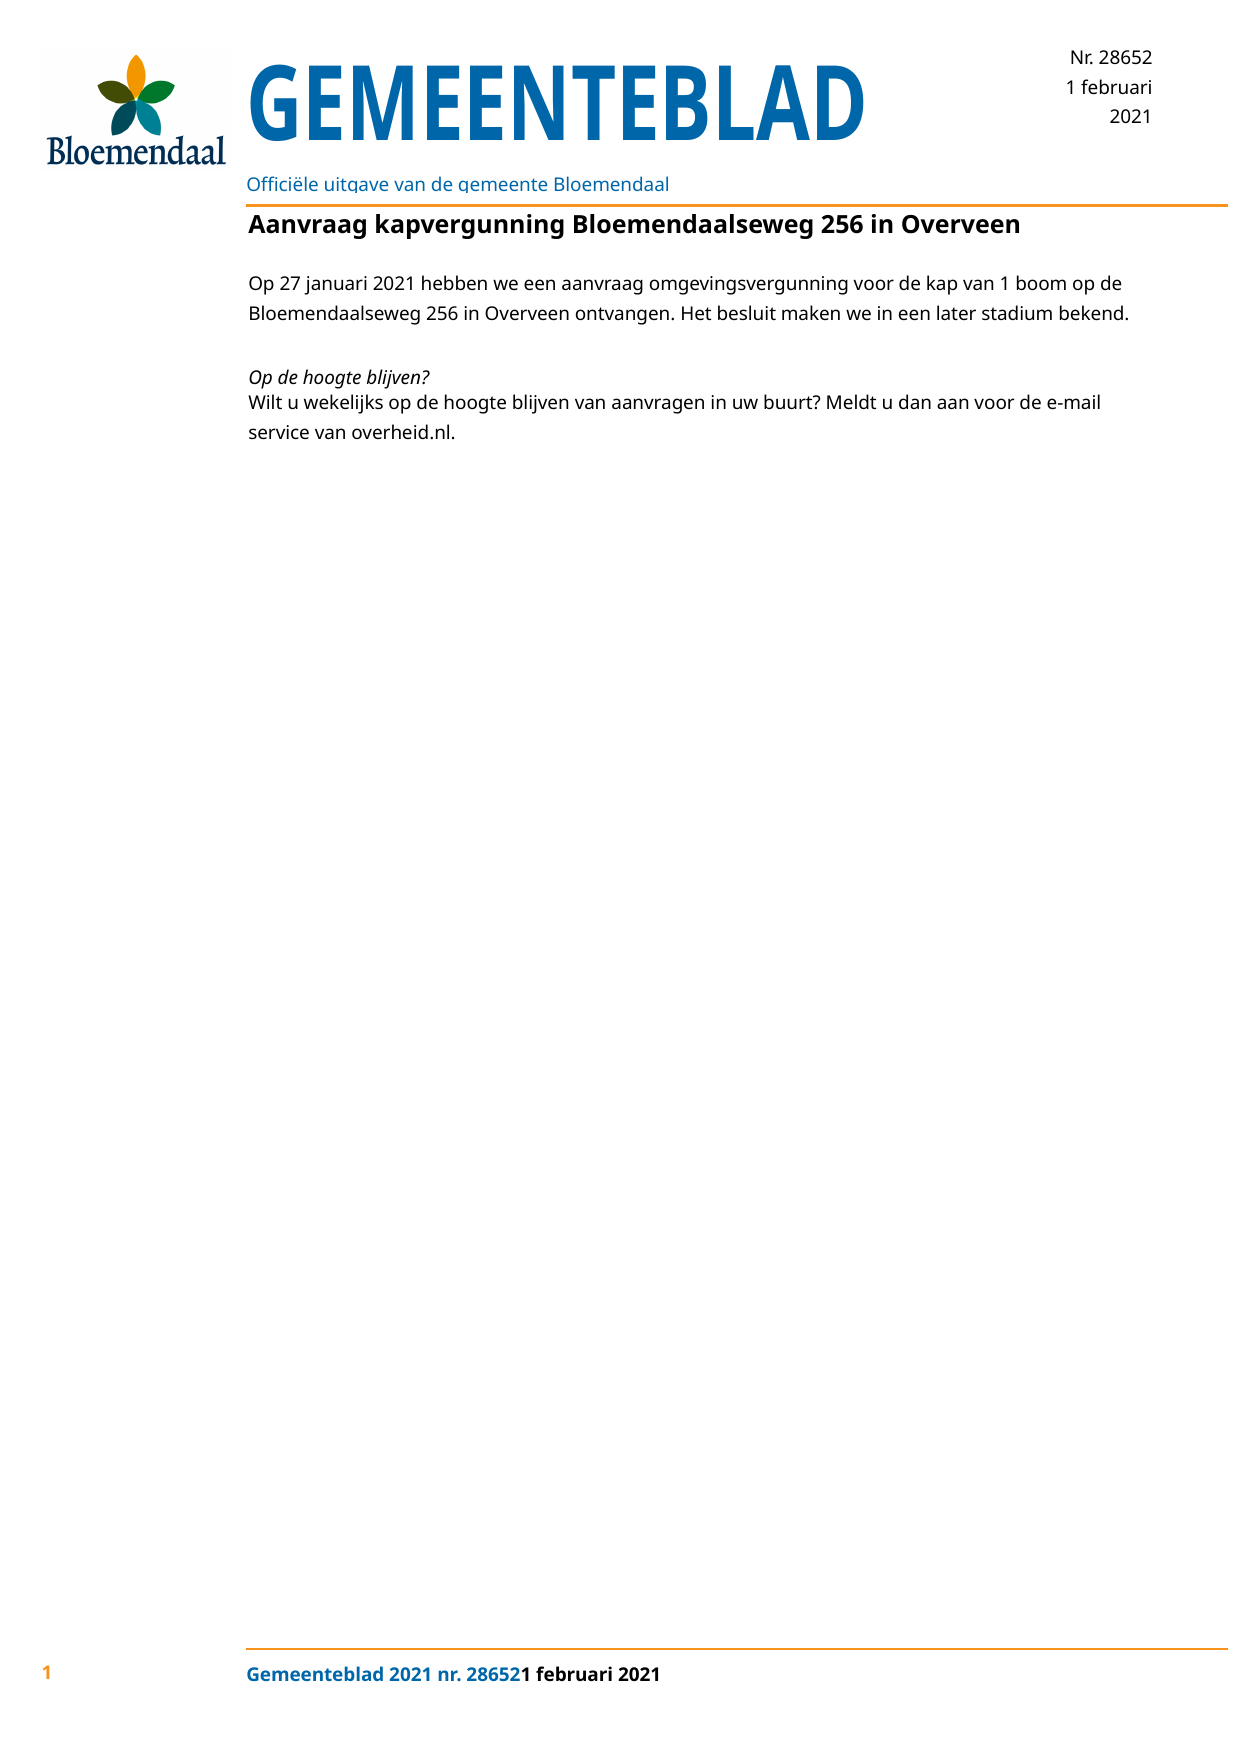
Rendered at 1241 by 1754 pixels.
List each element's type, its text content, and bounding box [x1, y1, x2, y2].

text Op 27 januari 2021 hebben we een aanvraag omgevingsvergunning voor de kap van 1 boom op de Bloemendaalseweg 256 in Overveen ontvangen. Het besluit maken we in een later stadium bekend. [248, 270, 1152, 326]
text Op de hoogte blijven? [248, 364, 1152, 389]
text Aanvraag kapvergunning Bloemendaalseweg 256 in Overveen [248, 207, 1152, 241]
text Wilt u wekelijks op de hoogte blijven van aanvragen in uw buurt? Meldt u dan aan voor de e-mail service van overheid.nl. [248, 389, 1152, 445]
picture [41, 47, 231, 172]
